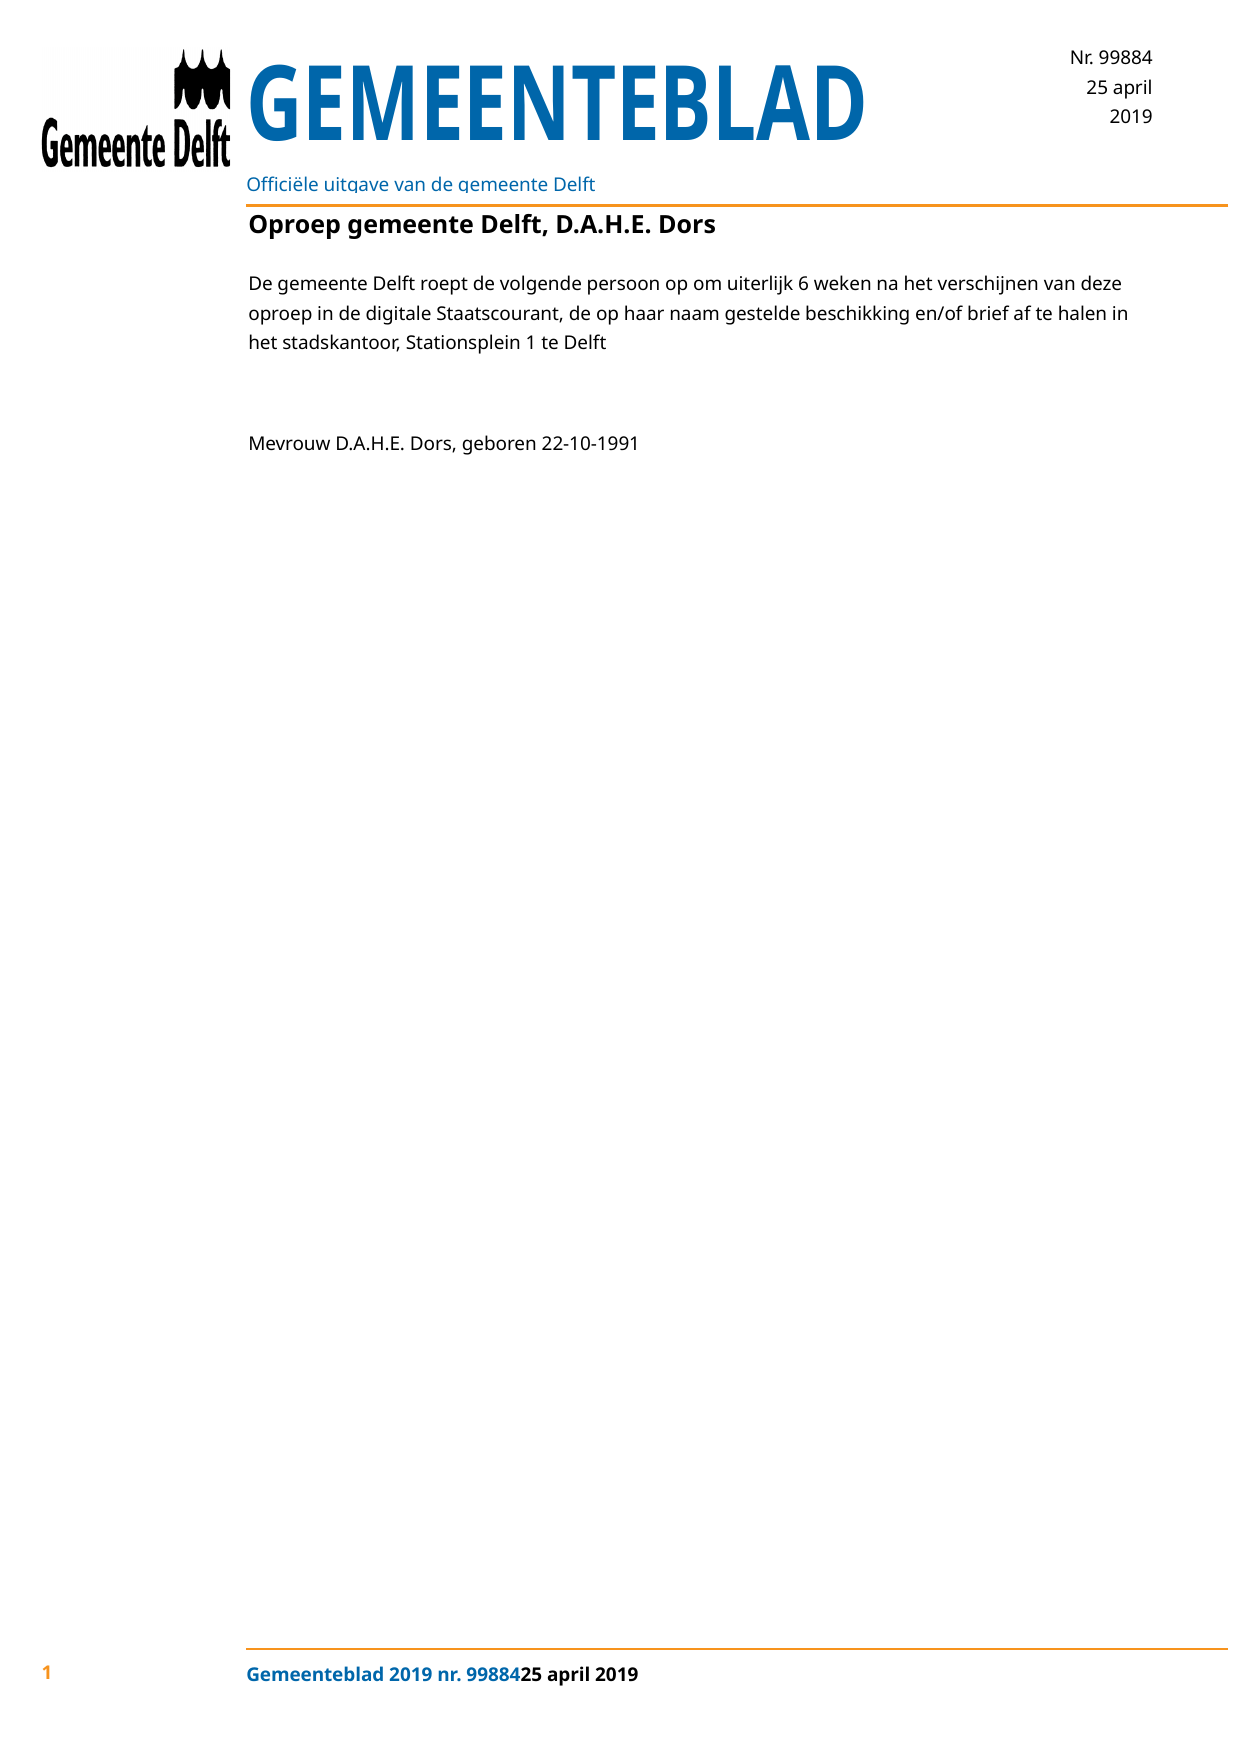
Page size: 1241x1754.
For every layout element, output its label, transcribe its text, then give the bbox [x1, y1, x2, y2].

text Mevrouw D.A.H.E. Dors, geboren 22-10-1991 [248, 430, 1152, 456]
text Oproep gemeente Delft, D.A.H.E. Dors [248, 207, 1152, 241]
text De gemeente Delft roept de volgende persoon op om uiterlijk 6 weken na het verschijnen van deze oproep in de digitale Staatscourant, de op haar naam gestelde beschikking en/of brief af te halen in het stadskantoor, Stationsplein 1 te Delft [248, 270, 1152, 355]
picture [41, 47, 231, 172]
